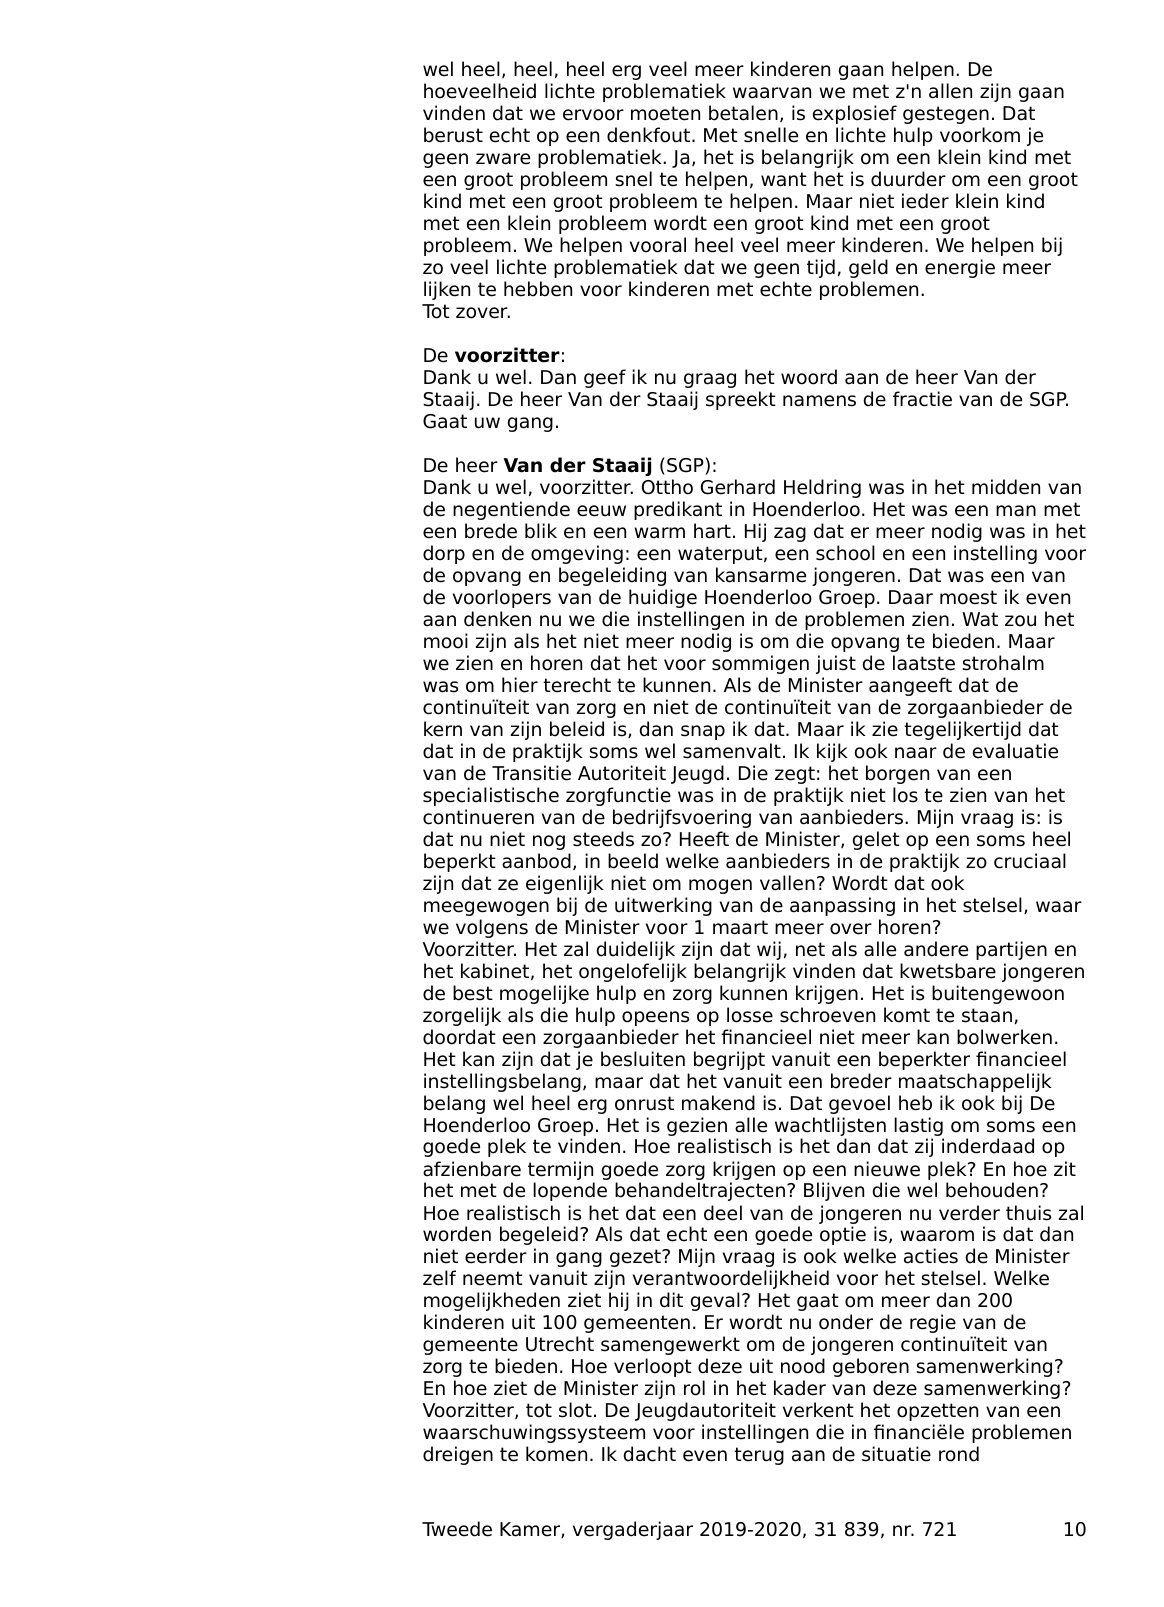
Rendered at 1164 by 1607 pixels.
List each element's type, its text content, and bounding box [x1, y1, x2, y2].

text Dank u wel. Dan geef ik nu graag het woord aan de heer Van der Staaij. De heer Van der Staaij spreekt namens de fractie van de SGP. Gaat uw gang. [422, 367, 1087, 433]
text Dank u wel, voorzitter. Ottho Gerhard Heldring was in het midden van de negentiende eeuw predikant in Hoenderloo. Het was een man met een brede blik en een warm hart. Hij zag dat er meer nodig was in het dorp en de omgeving: een waterput, een school en een instelling voor de opvang en begeleiding van kansarme jongeren. Dat was een van de voorlopers van de huidige Hoenderloo Groep. Daar moest ik even aan denken nu we die instellingen in de problemen zien. Wat zou het mooi zijn als het niet meer nodig is om die opvang te bieden. Maar we zien en horen dat het voor sommigen juist de laatste strohalm was om hier terecht te kunnen. Als de Minister aangeeft dat de continuïteit van zorg en niet de continuïteit van de zorgaanbieder de kern van zijn beleid is, dan snap ik dat. Maar ik zie tegelijkertijd dat dat in de praktijk soms wel samenvalt. Ik kijk ook naar de evaluatie van de Transitie Autoriteit Jeugd. Die zegt: het borgen van een specialistische zorgfunctie was in de praktijk niet los te zien van het continueren van de bedrijfsvoering van aanbieders. Mijn vraag is: is dat nu niet nog steeds zo? Heeft de Minister, gelet op een soms heel beperkt aanbod, in beeld welke aanbieders in de praktijk zo cruciaal zijn dat ze eigenlijk niet om mogen vallen? Wordt dat ook meegewogen bij de uitwerking van de aanpassing in het stelsel, waar we volgens de Minister voor 1 maart meer over horen? [422, 477, 1087, 939]
text Voorzitter, tot slot. De Jeugdautoriteit verkent het opzetten van een waarschuwingssysteem voor instellingen die in financiële problemen dreigen te komen. Ik dacht even terug aan de situatie rond [422, 1400, 1087, 1466]
text wel heel, heel, heel erg veel meer kinderen gaan helpen. De hoeveelheid lichte problematiek waarvan we met z'n allen zijn gaan vinden dat we ervoor moeten betalen, is explosief gestegen. Dat berust echt op een denkfout. Met snelle en lichte hulp voorkom je geen zware problematiek. Ja, het is belangrijk om een klein kind met een groot probleem snel te helpen, want het is duurder om een groot kind met een groot probleem te helpen. Maar niet ieder klein kind met een klein probleem wordt een groot kind met een groot probleem. We helpen vooral heel veel meer kinderen. We helpen bij zo veel lichte problematiek dat we geen tijd, geld en energie meer lijken te hebben voor kinderen met echte problemen. [422, 59, 1087, 301]
text De voorzitter: [422, 345, 1087, 367]
text Tot zover. [422, 301, 1087, 323]
text Voorzitter. Het zal duidelijk zijn dat wij, net als alle andere partijen en het kabinet, het ongelofelijk belangrijk vinden dat kwetsbare jongeren de best mogelijke hulp en zorg kunnen krijgen. Het is buitengewoon zorgelijk als die hulp opeens op losse schroeven komt te staan, doordat een zorgaanbieder het financieel niet meer kan bolwerken. Het kan zijn dat je besluiten begrijpt vanuit een beperkter financieel instellingsbelang, maar dat het vanuit een breder maatschappelijk belang wel heel erg onrust makend is. Dat gevoel heb ik ook bij De Hoenderloo Groep. Het is gezien alle wachtlijsten lastig om soms een goede plek te vinden. Hoe realistisch is het dan dat zij inderdaad op afzienbare termijn goede zorg krijgen op een nieuwe plek? En hoe zit het met de lopende behandeltrajecten? Blijven die wel behouden? Hoe realistisch is het dat een deel van de jongeren nu verder thuis zal worden begeleid? Als dat echt een goede optie is, waarom is dat dan niet eerder in gang gezet? Mijn vraag is ook welke acties de Minister zelf neemt vanuit zijn verantwoordelijkheid voor het stelsel. Welke mogelijkheden ziet hij in dit geval? Het gaat om meer dan 200 kinderen uit 100 gemeenten. Er wordt nu onder de regie van de gemeente Utrecht samengewerkt om de jongeren continuïteit van zorg te bieden. Hoe verloopt deze uit nood geboren samenwerking? En hoe ziet de Minister zijn rol in het kader van deze samenwerking? [422, 939, 1087, 1400]
text De heer Van der Staaij (SGP): [422, 455, 1087, 477]
